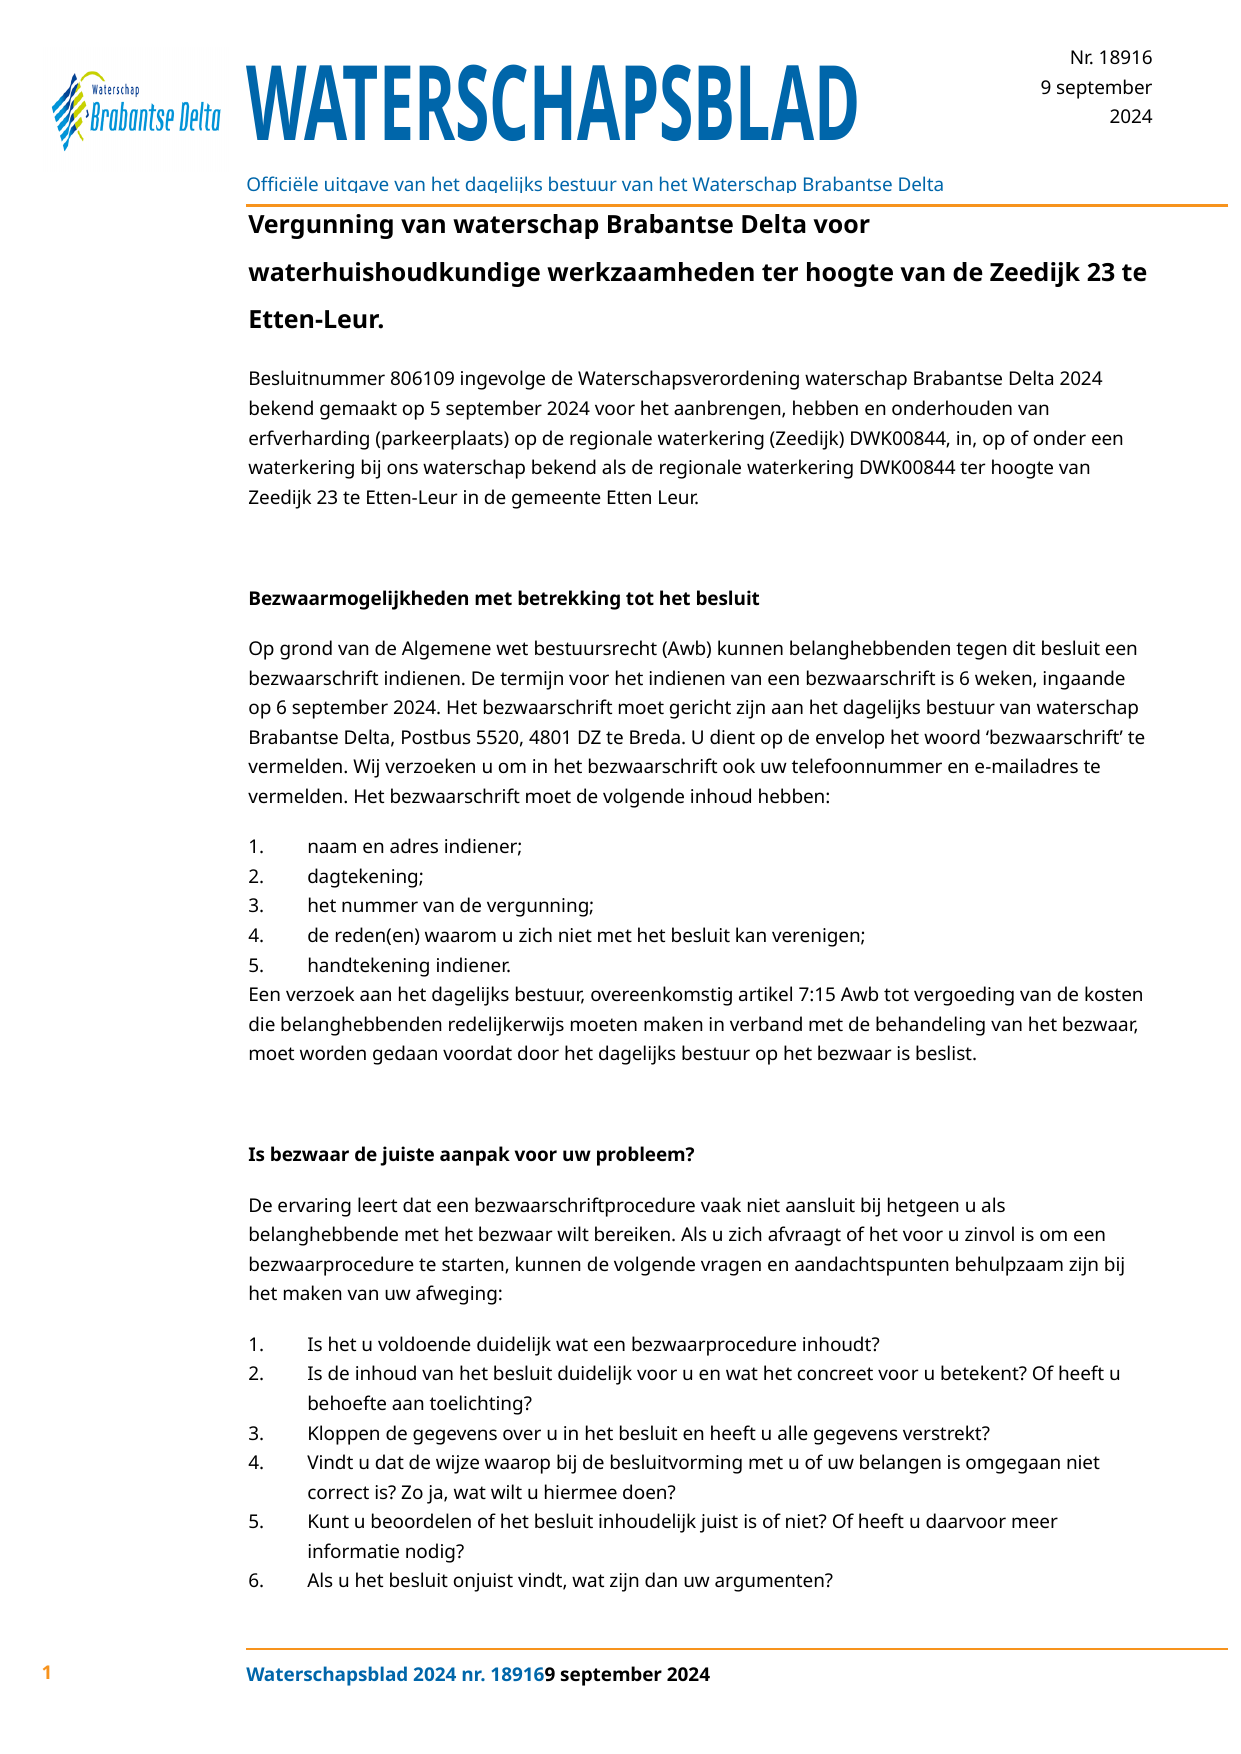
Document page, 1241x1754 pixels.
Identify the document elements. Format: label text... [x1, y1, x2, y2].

list Kunt u beoordelen of het besluit inhoudelijk juist is of niet? Of heeft u daarvoor meer informatie nodig? [248, 1508, 1152, 1564]
text Bezwaarmogelijkheden met betrekking tot het besluit [248, 585, 1152, 610]
list dagtekening; [248, 863, 1152, 889]
list Is het u voldoende duidelijk wat een bezwaarprocedure inhoudt? [248, 1331, 1152, 1357]
text Op grond van de Algemene wet bestuursrecht (Awb) kunnen belanghebbenden tegen dit besluit een bezwaarschrift indienen. De termijn voor het indienen van een bezwaarschrift is 6 weken, ingaande op 6 september 2024. Het bezwaarschrift moet gericht zijn aan het dagelijks bestuur van waterschap Brabantse Delta, Postbus 5520, 4801 DZ te Breda. U dient op de envelop het woord ‘bezwaarschrift’ te vermelden. Wij verzoeken u om in het bezwaarschrift ook uw telefoonnummer en e‑mailadres te vermelden. Het bezwaarschrift moet de volgende inhoud hebben: [248, 635, 1152, 809]
list Is de inhoud van het besluit duidelijk voor u en wat het concreet voor u betekent? Of heeft u behoefte aan toelichting? [248, 1361, 1152, 1416]
text Een verzoek aan het dagelijks bestuur, overeenkomstig artikel 7:15 Awb tot vergoeding van de kosten die belanghebbenden redelijkerwijs moeten maken in verband met de behandeling van het bezwaar, moet worden gedaan voordat door het dagelijks bestuur op het bezwaar is beslist. [248, 981, 1152, 1066]
list Vindt u dat de wijze waarop bij de besluitvorming met u of uw belangen is omgegaan niet correct is? Zo ja, wat wilt u hiermee doen? [248, 1449, 1152, 1504]
text De ervaring leert dat een bezwaarschriftprocedure vaak niet aansluit bij hetgeen u als belanghebbende met het bezwaar wilt bereiken. Als u zich afvraagt of het voor u zinvol is om een bezwaarprocedure te starten, kunnen de volgende vragen en aandachtspunten behulpzaam zijn bij het maken van uw afweging: [248, 1192, 1152, 1306]
list Kloppen de gegevens over u in het besluit en heeft u alle gegevens verstrekt? [248, 1420, 1152, 1445]
text Is bezwaar de juiste aanpak voor uw probleem? [248, 1141, 1152, 1167]
list de reden(en) waarom u zich niet met het besluit kan verenigen; [248, 922, 1152, 948]
text Besluitnummer 806109 ingevolge de Waterschapsverordening waterschap Brabantse Delta 2024 bekend gemaakt op 5 september 2024 voor het aanbrengen, hebben en onderhouden van erfverharding (parkeerplaats) op de regionale waterkering (Zeedijk) DWK00844, in, op of onder een waterkering bij ons waterschap bekend als de regionale waterkering DWK00844 ter hoogte van Zeedijk 23 te Etten-Leur in de gemeente Etten Leur. [248, 366, 1152, 509]
picture [41, 47, 231, 172]
list handtekening indiener. [248, 952, 1152, 977]
list Als u het besluit onjuist vindt, wat zijn dan uw argumenten? [248, 1568, 1152, 1593]
list het nummer van de vergunning; [248, 893, 1152, 918]
list naam en adres indiener; [248, 833, 1152, 859]
text Vergunning van waterschap Brabantse Delta voor waterhuishoudkundige werkzaamheden ter hoogte van de Zeedijk 23 te Etten-Leur. [248, 207, 1152, 336]
